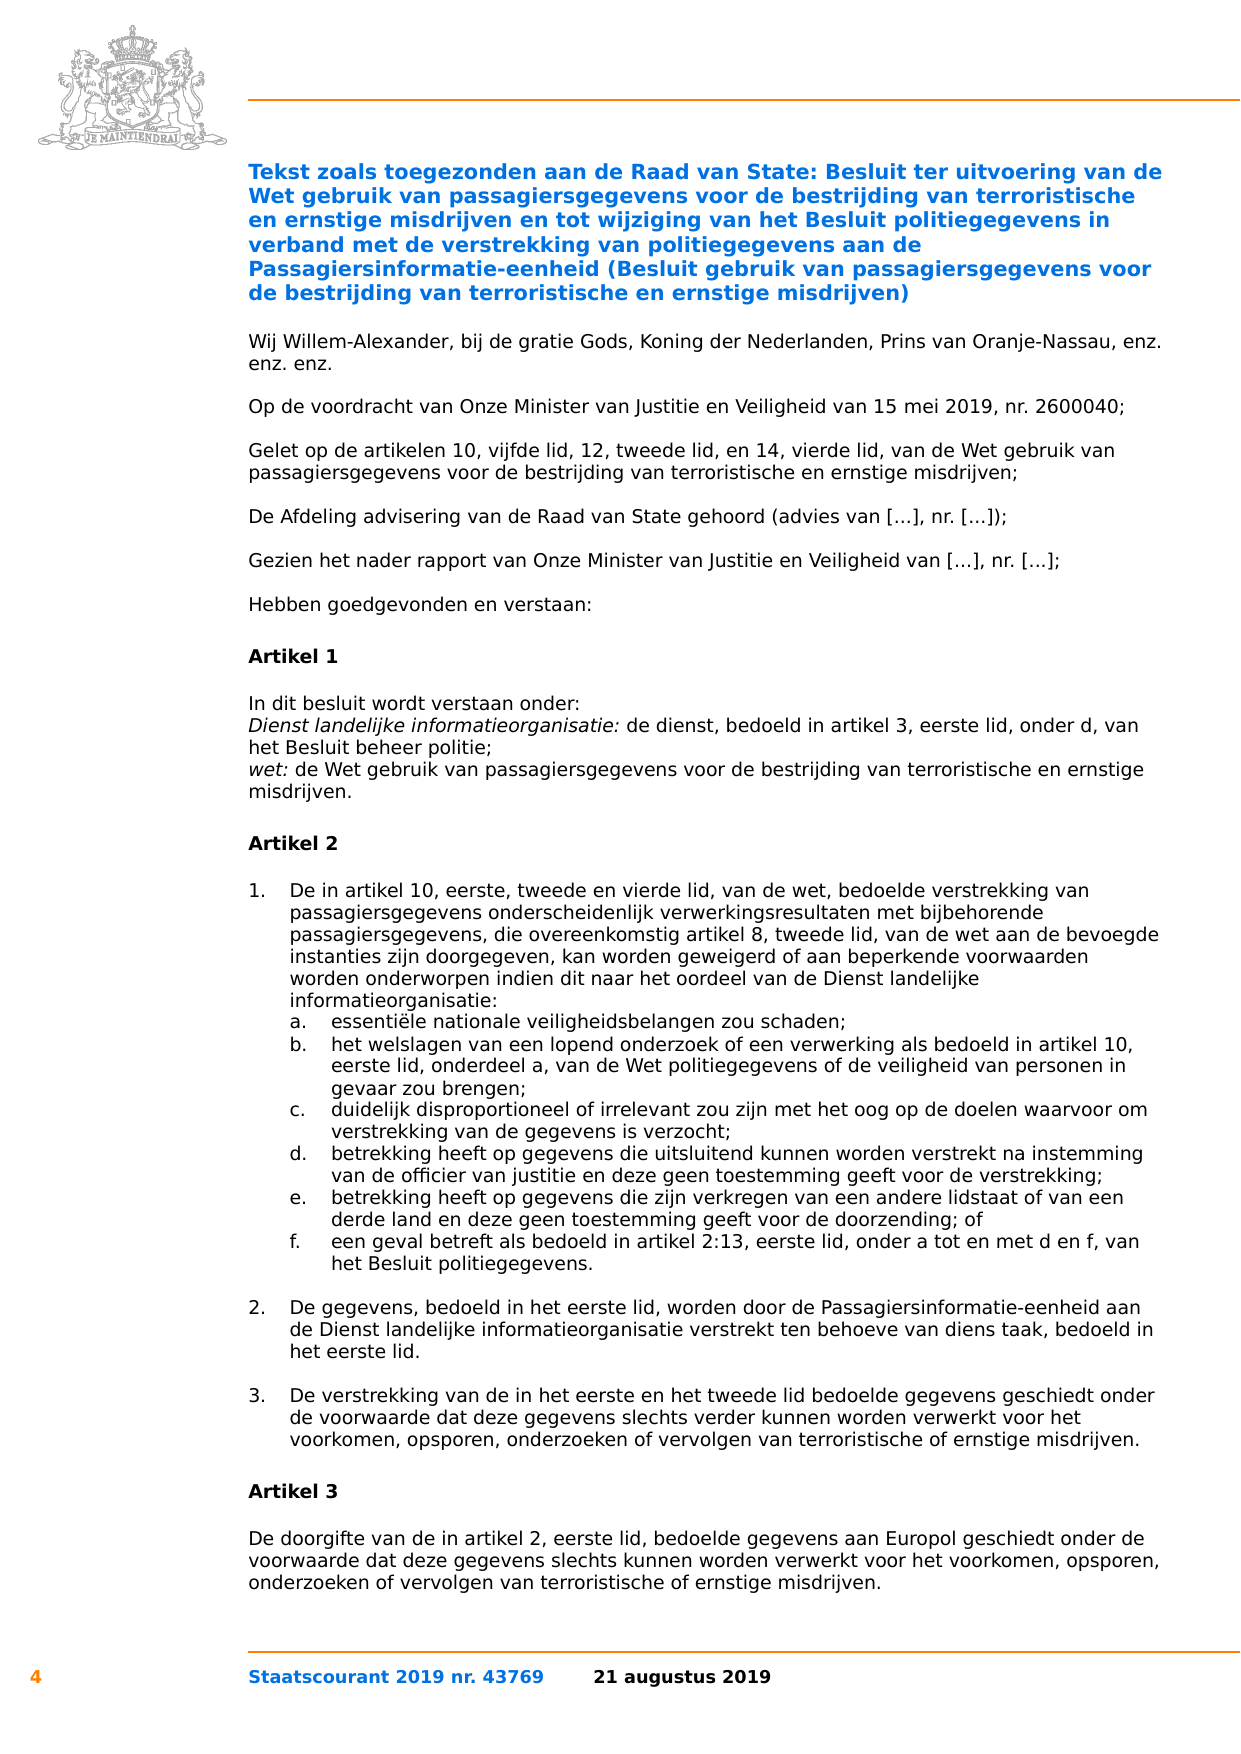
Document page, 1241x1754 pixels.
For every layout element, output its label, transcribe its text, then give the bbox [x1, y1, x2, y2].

text Gezien het nader rapport van Onze Minister van Justitie en Veiligheid van [...], nr. [...]; [248, 550, 1163, 572]
subtitle Artikel 2 [248, 833, 1163, 854]
text Dienst landelijke informatieorganisatie: de dienst, bedoeld in artikel 3, eerste lid, onder d, van het Besluit beheer politie; [248, 715, 1163, 759]
text Hebben goedgevonden en verstaan: [248, 594, 1163, 616]
text 2. De gegevens, bedoeld in het eerste lid, worden door de Passagiersinformatie-eenheid aan de Dienst landelijke informatieorganisatie verstrekt ten behoeve van diens taak, bedoeld in het eerste lid. [248, 1297, 1163, 1363]
text b. het welslagen van een lopend onderzoek of een verwerking als bedoeld in artikel 10, eerste lid, onderdeel a, van de Wet politiegegevens of de veiligheid van personen in gevaar zou brengen; [289, 1033, 1163, 1099]
text e. betrekking heeft op gegevens die zijn verkregen van een andere lidstaat of van een derde land en deze geen toestemming geeft voor de doorzending; of [289, 1187, 1163, 1231]
text Op de voordracht van Onze Minister van Justitie en Veiligheid van 15 mei 2019, nr. 2600040; [248, 396, 1163, 418]
subtitle Artikel 3 [248, 1481, 1163, 1503]
text c. duidelijk disproportioneel of irrelevant zou zijn met het oog op de doelen waarvoor om verstrekking van de gegevens is verzocht; [289, 1099, 1163, 1143]
text a. essentiële nationale veiligheidsbelangen zou schaden; [289, 1011, 1163, 1033]
subtitle Artikel 1 [248, 646, 1163, 668]
subtitle Tekst zoals toegezonden aan de Raad van State: Besluit ter uitvoering van de Wet gebruik van passagiersgegevens voor de bestrijding van terroristische en ernstige misdrijven en tot wijziging van het Besluit politiegegevens in verband met de verstrekking van politiegegevens aan de Passagiersinformatie-eenheid (Besluit gebruik van passagiersgegevens voor de bestrijding van terroristische en ernstige misdrijven) [248, 160, 1163, 306]
text f. een geval betreft als bedoeld in artikel 2:13, eerste lid, onder a tot en met d en f, van het Besluit politiegegevens. [289, 1231, 1163, 1275]
text d. betrekking heeft op gegevens die uitsluitend kunnen worden verstrekt na instemming van de officier van justitie en deze geen toestemming geeft voor de verstrekking; [289, 1143, 1163, 1187]
text In dit besluit wordt verstaan onder: [248, 693, 1163, 715]
text Gelet op de artikelen 10, vijfde lid, 12, tweede lid, en 14, vierde lid, van de Wet gebruik van passagiersgegevens voor de bestrijding van terroristische en ernstige misdrijven; [248, 440, 1163, 484]
text 3. De verstrekking van de in het eerste en het tweede lid bedoelde gegevens geschiedt onder de voorwaarde dat deze gegevens slechts verder kunnen worden verwerkt voor het voorkomen, opsporen, onderzoeken of vervolgen van terroristische of ernstige misdrijven. [248, 1385, 1163, 1451]
text 1. De in artikel 10, eerste, tweede en vierde lid, van de wet, bedoelde verstrekking van passagiersgegevens onderscheidenlijk verwerkingsresultaten met bijbehorende passagiersgegevens, die overeenkomstig artikel 8, tweede lid, van de wet aan de bevoegde instanties zijn doorgegeven, kan worden geweigerd of aan beperkende voorwaarden worden onderworpen indien dit naar het oordeel van de Dienst landelijke informatieorganisatie: [248, 879, 1163, 1011]
text wet: de Wet gebruik van passagiersgegevens voor de bestrijding van terroristische en ernstige misdrijven. [248, 759, 1163, 803]
picture [38, 25, 227, 150]
text Wij Willem-Alexander, bij de gratie Gods, Koning der Nederlanden, Prins van Oranje-Nassau, enz. enz. enz. [248, 331, 1163, 374]
text De doorgifte van de in artikel 2, eerste lid, bedoelde gegevens aan Europol geschiedt onder de voorwaarde dat deze gegevens slechts kunnen worden verwerkt voor het voorkomen, opsporen, onderzoeken of vervolgen van terroristische of ernstige misdrijven. [248, 1528, 1163, 1594]
text De Afdeling advisering van de Raad van State gehoord (advies van [...], nr. [...]); [248, 506, 1163, 528]
